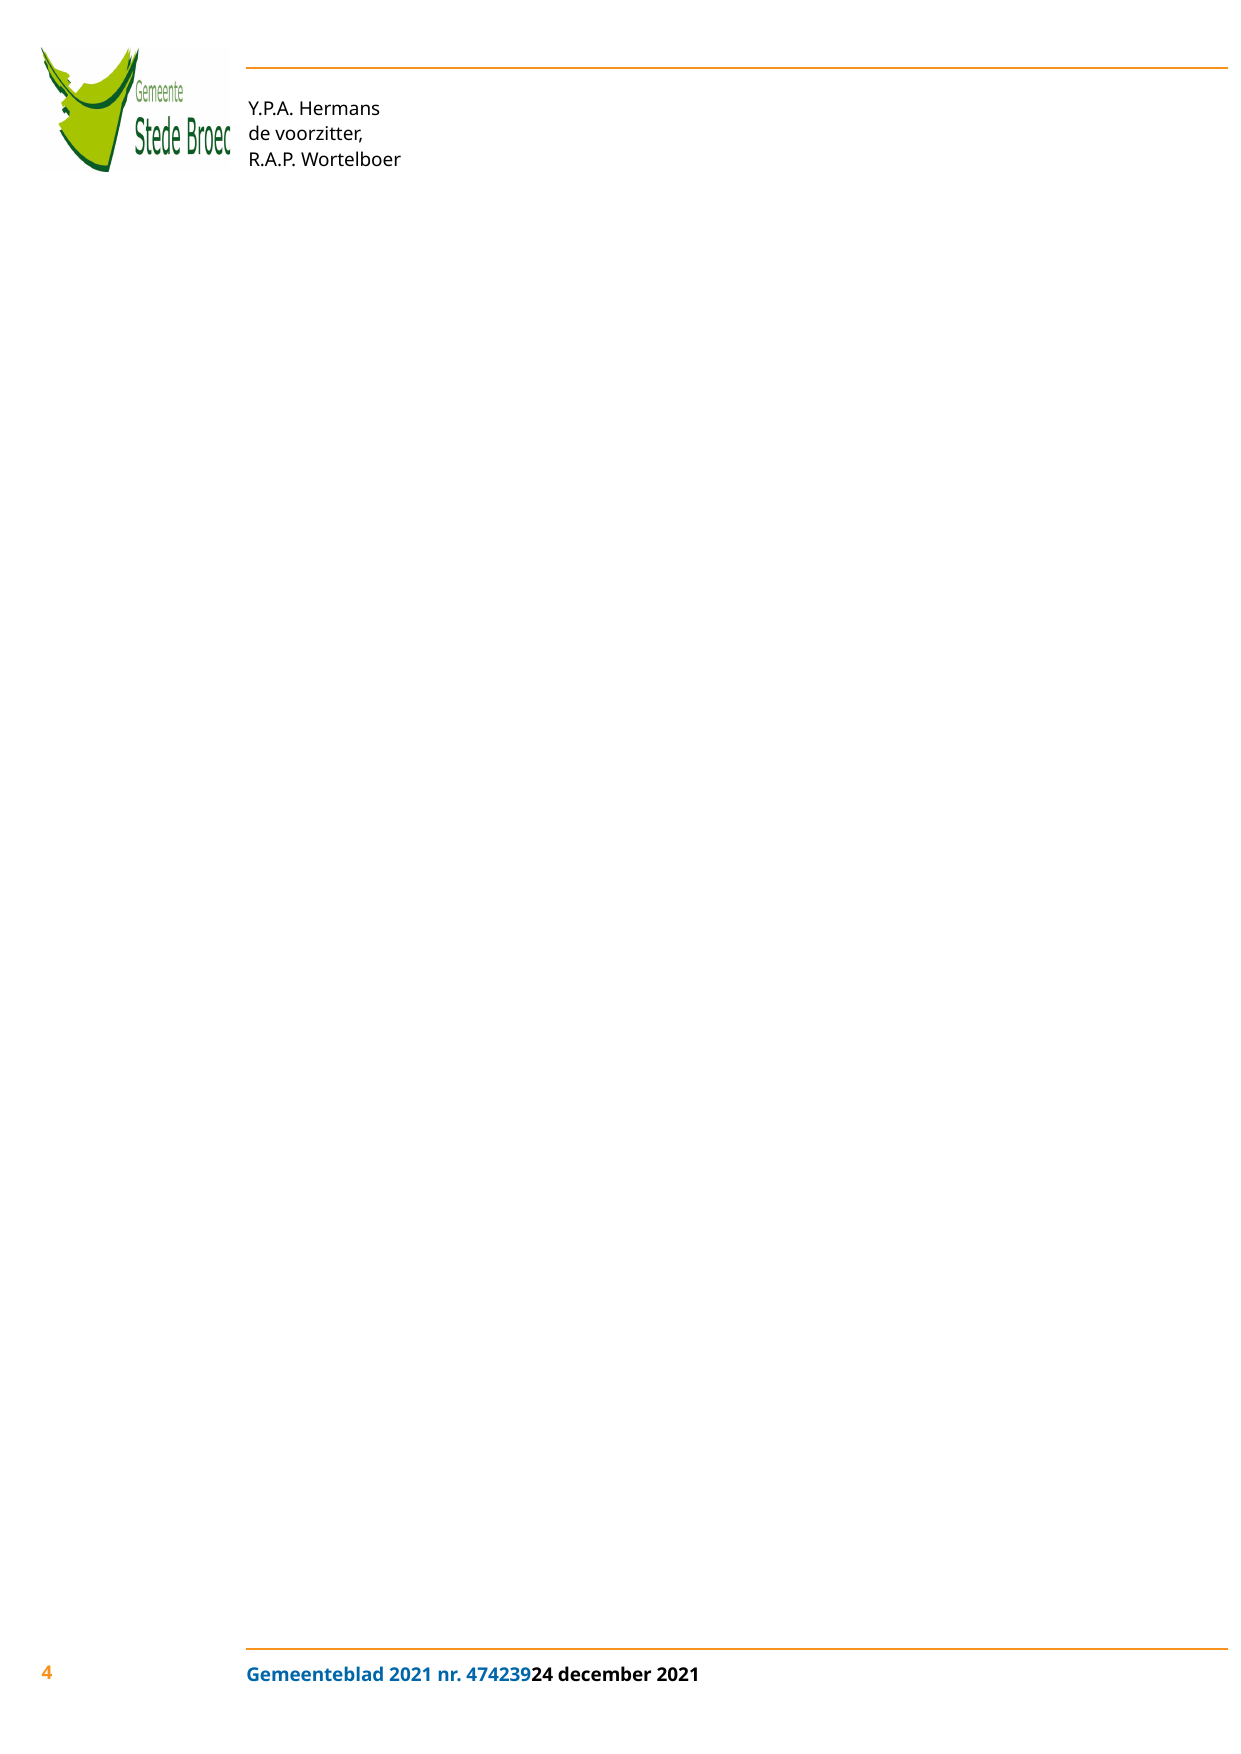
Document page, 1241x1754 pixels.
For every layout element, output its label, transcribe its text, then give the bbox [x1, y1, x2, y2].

text R.A.P. Wortelboer [248, 146, 1152, 172]
text de voorzitter, [248, 121, 1152, 146]
picture [41, 47, 231, 172]
text Y.P.A. Hermans [248, 95, 1152, 121]
